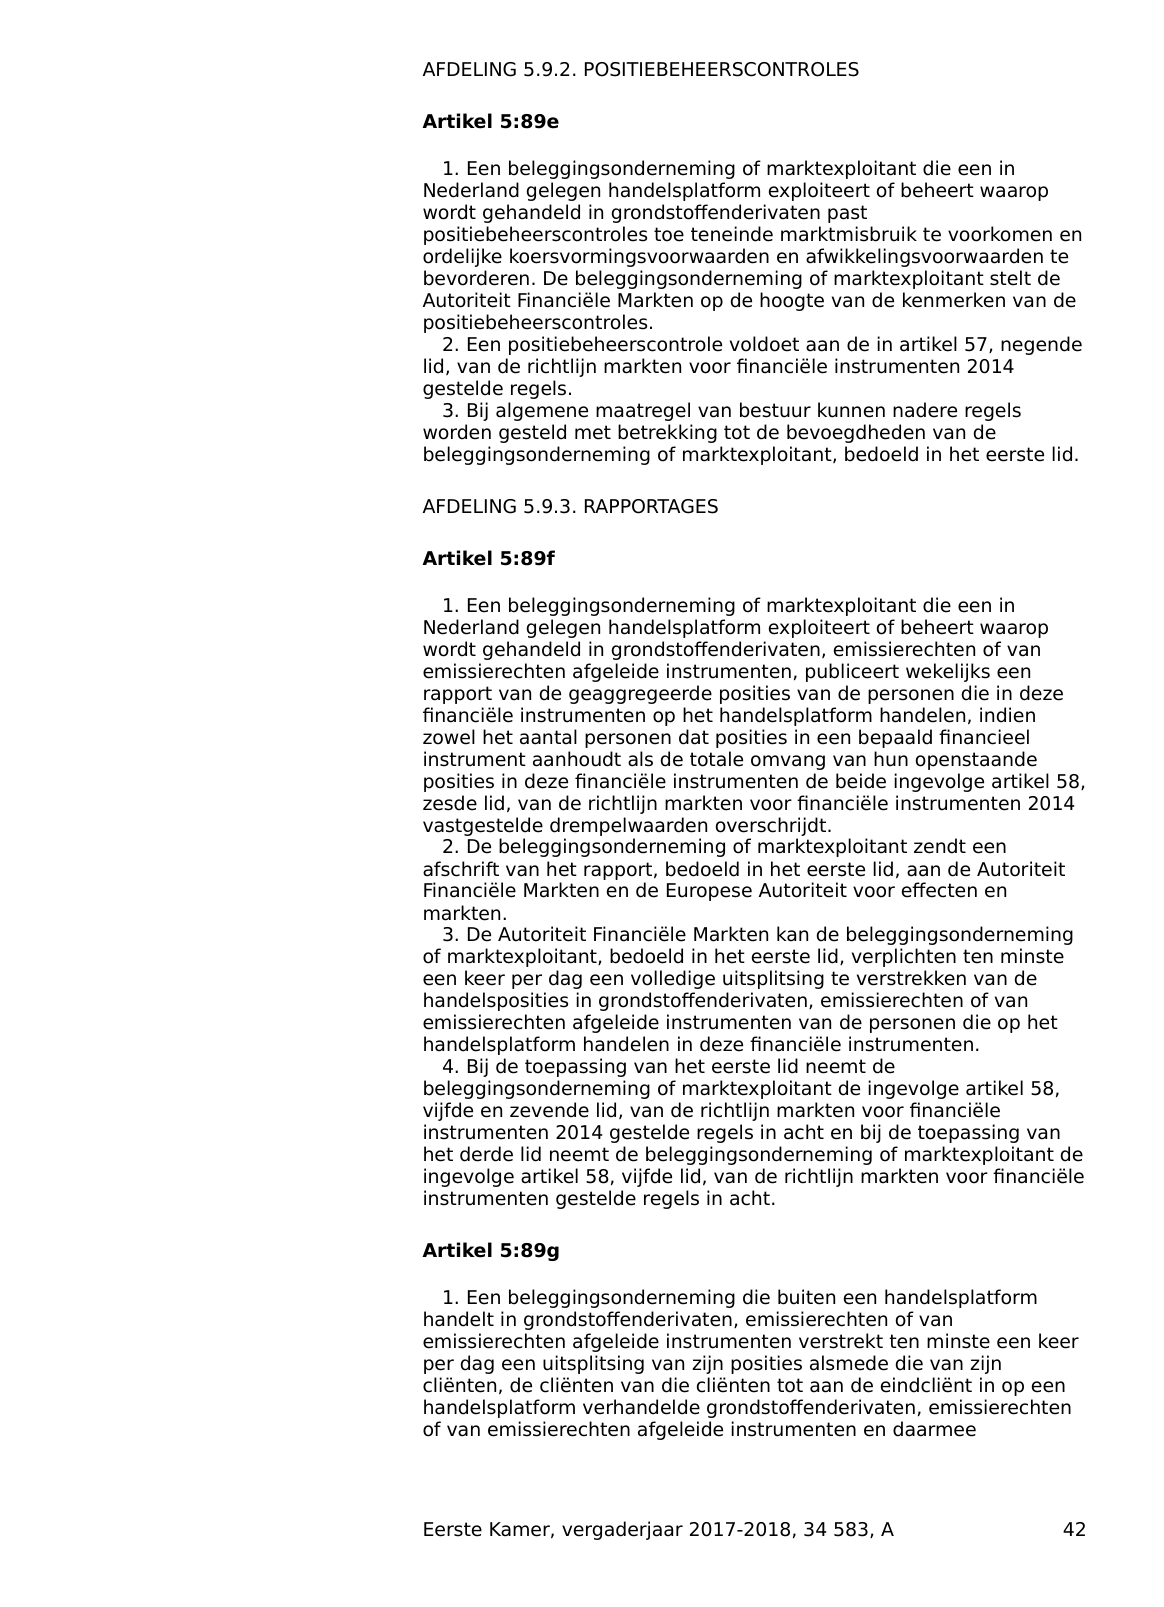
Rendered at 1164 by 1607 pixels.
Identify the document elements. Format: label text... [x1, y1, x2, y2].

subtitle AFDELING 5.9.3. RAPPORTAGES [422, 496, 1087, 518]
text 2. De beleggingsonderneming of marktexploitant zendt een afschrift van het rapport, bedoeld in het eerste lid, aan de Autoriteit Financiële Markten en de Europese Autoriteit voor effecten en markten. [422, 836, 1087, 924]
text 2. Een positiebeheerscontrole voldoet aan de in artikel 57, negende lid, van de richtlijn markten voor financiële instrumenten 2014 gestelde regels. [422, 334, 1087, 400]
text 1. Een beleggingsonderneming of marktexploitant die een in Nederland gelegen handelsplatform exploiteert of beheert waarop wordt gehandeld in grondstoffenderivaten, emissierechten of van emissierechten afgeleide instrumenten, publiceert wekelijks een rapport van de geaggregeerde posities van de personen die in deze financiële instrumenten op het handelsplatform handelen, indien zowel het aantal personen dat posities in een bepaald financieel instrument aanhoudt als de totale omvang van hun openstaande posities in deze financiële instrumenten de beide ingevolge artikel 58, zesde lid, van de richtlijn markten voor financiële instrumenten 2014 vastgestelde drempelwaarden overschrijdt. [422, 595, 1087, 836]
subtitle AFDELING 5.9.2. POSITIEBEHEERSCONTROLES [422, 59, 1087, 81]
text 3. Bij algemene maatregel van bestuur kunnen nadere regels worden gesteld met betrekking tot de bevoegdheden van de beleggingsonderneming of marktexploitant, bedoeld in het eerste lid. [422, 400, 1087, 466]
text 4. Bij de toepassing van het eerste lid neemt de beleggingsonderneming of marktexploitant de ingevolge artikel 58, vijfde en zevende lid, van de richtlijn markten voor financiële instrumenten 2014 gestelde regels in acht en bij de toepassing van het derde lid neemt de beleggingsonderneming of marktexploitant de ingevolge artikel 58, vijfde lid, van de richtlijn markten voor financiële instrumenten gestelde regels in acht. [422, 1056, 1087, 1210]
subtitle Artikel 5:89e [422, 111, 1087, 133]
text 1. Een beleggingsonderneming of marktexploitant die een in Nederland gelegen handelsplatform exploiteert of beheert waarop wordt gehandeld in grondstoffenderivaten past positiebeheerscontroles toe teneinde marktmisbruik te voorkomen en ordelijke koersvormingsvoorwaarden en afwikkelingsvoorwaarden te bevorderen. De beleggingsonderneming of marktexploitant stelt de Autoriteit Financiële Markten op de hoogte van de kenmerken van de positiebeheerscontroles. [422, 158, 1087, 334]
text 1. Een beleggingsonderneming die buiten een handelsplatform handelt in grondstoffenderivaten, emissierechten of van emissierechten afgeleide instrumenten verstrekt ten minste een keer per dag een uitsplitsing van zijn posities alsmede die van zijn cliënten, de cliënten van die cliënten tot aan de eindcliënt in op een handelsplatform verhandelde grondstoffenderivaten, emissierechten of van emissierechten afgeleide instrumenten en daarmee [422, 1287, 1087, 1441]
text 3. De Autoriteit Financiële Markten kan de beleggingsonderneming of marktexploitant, bedoeld in het eerste lid, verplichten ten minste een keer per dag een volledige uitsplitsing te verstrekken van de handelsposities in grondstoffenderivaten, emissierechten of van emissierechten afgeleide instrumenten van de personen die op het handelsplatform handelen in deze financiële instrumenten. [422, 924, 1087, 1056]
subtitle Artikel 5:89g [422, 1240, 1087, 1262]
subtitle Artikel 5:89f [422, 548, 1087, 570]
